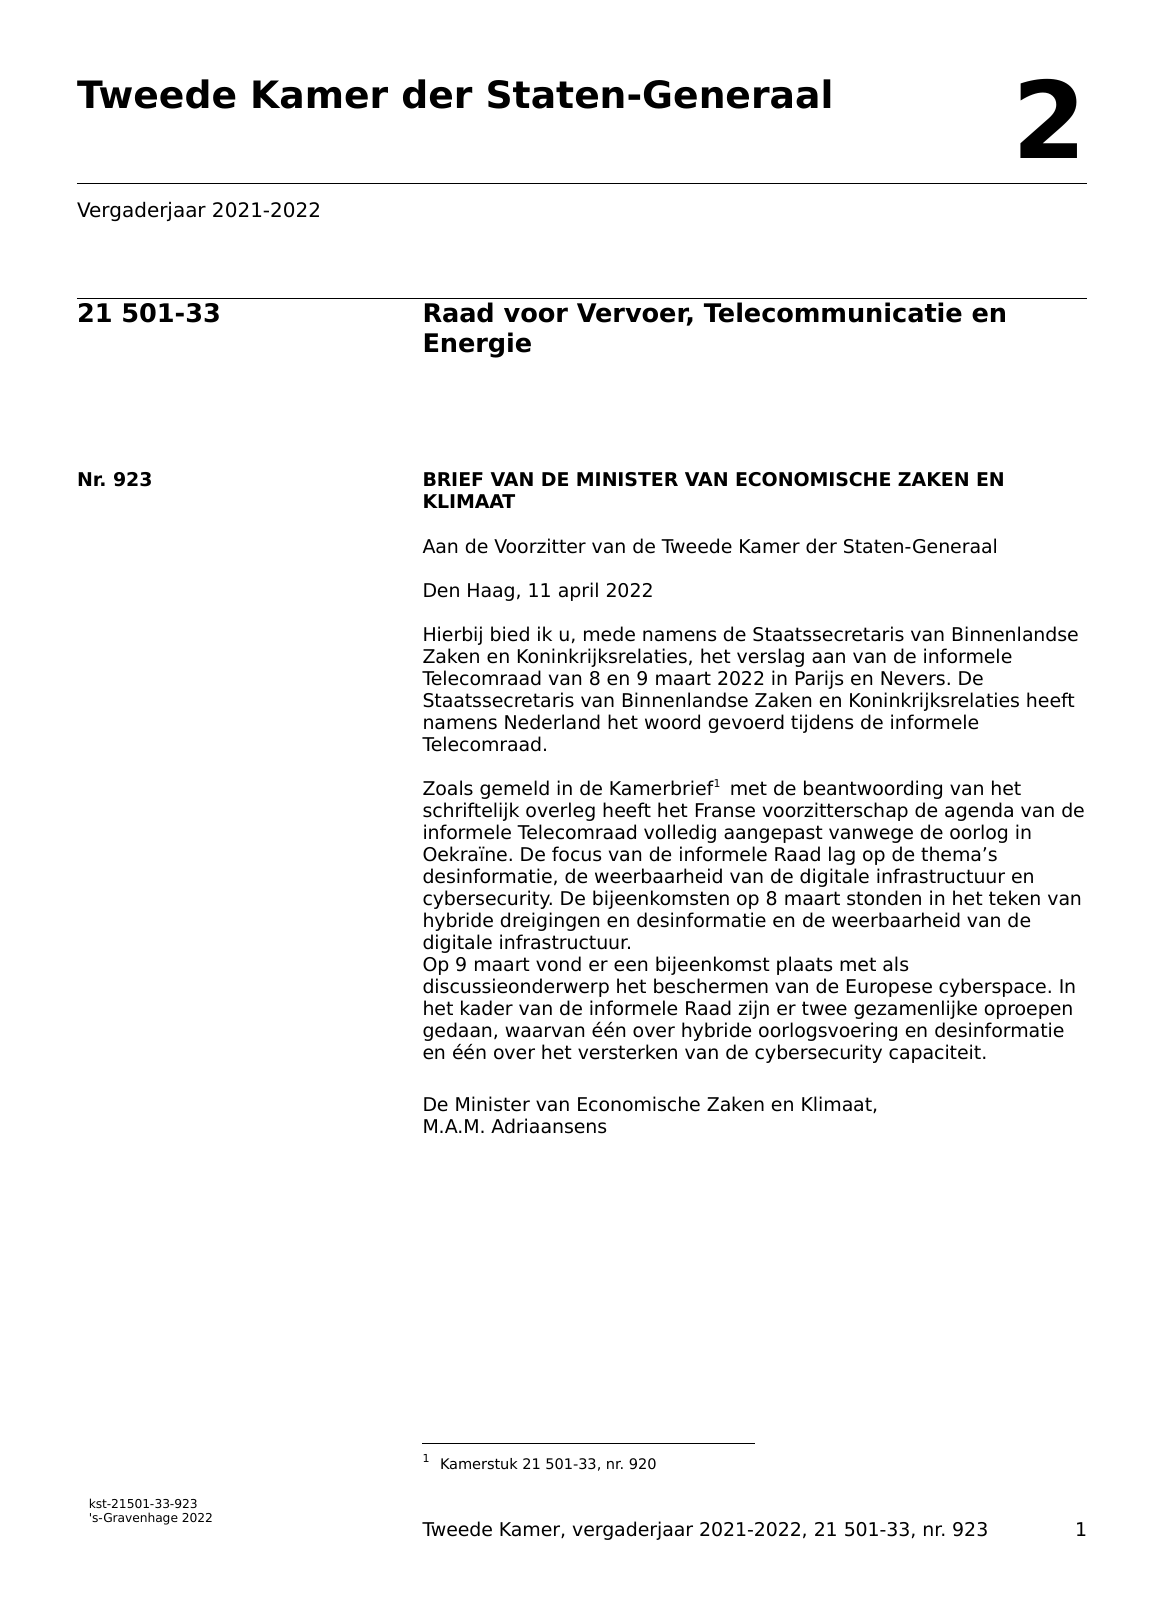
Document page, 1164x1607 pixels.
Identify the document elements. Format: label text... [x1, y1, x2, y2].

text Kamerstuk 21 501-33, nr. 920 [422, 1452, 1087, 1474]
text Aan de Voorzitter van de Tweede Kamer der Staten-Generaal [422, 536, 1087, 557]
table_cell Vergaderjaar 2021-2022 [77, 184, 1087, 298]
text kst-21501-33-923 [88, 1497, 323, 1511]
text Den Haag, 11 april 2022 [422, 580, 1087, 602]
text Zoals gemeld in de Kamerbrief met de beantwoording van het schriftelijk overleg heeft het Franse voorzitterschap de agenda van de informele Telecomraad volledig aangepast vanwege de oorlog in Oekraïne. De focus van de informele Raad lag op de thema’s desinformatie, de weerbaarheid van de digitale infrastructuur en cybersecurity. De bijeenkomsten op 8 maart stonden in het teken van hybride dreigingen en desinformatie en de weerbaarheid van de digitale infrastructuur. [422, 778, 1087, 954]
table_header Tweede Kamer der Staten-Generaal [77, 59, 886, 183]
table_header 2 [886, 59, 1087, 183]
text Op 9 maart vond er een bijeenkomst plaats met als discussieonderwerp het beschermen van de Europese cyberspace. In het kader van de informele Raad zijn er twee gezamenlijke oproepen gedaan, waarvan één over hybride oorlogsvoering en desinformatie en één over het versterken van de cybersecurity capaciteit. [422, 954, 1087, 1064]
text De Minister van Economische Zaken en Klimaat, M.A.M. Adriaansens [422, 1094, 1087, 1138]
subtitle Nr. 923 BRIEF VAN DE MINISTER VAN ECONOMISCHE ZAKEN EN KLIMAAT [77, 469, 1087, 513]
subtitle 21 501-33 Raad voor Vervoer, Telecommunicatie en Energie [77, 299, 1087, 358]
text 's-Gravenhage 2022 [88, 1511, 323, 1525]
text Hierbij bied ik u, mede namens de Staatssecretaris van Binnenlandse Zaken en Koninkrijksrelaties, het verslag aan van de informele Telecomraad van 8 en 9 maart 2022 in Parijs en Nevers. De Staatssecretaris van Binnenlandse Zaken en Koninkrijksrelaties heeft namens Nederland het woord gevoerd tijdens de informele Telecomraad. [422, 624, 1087, 756]
